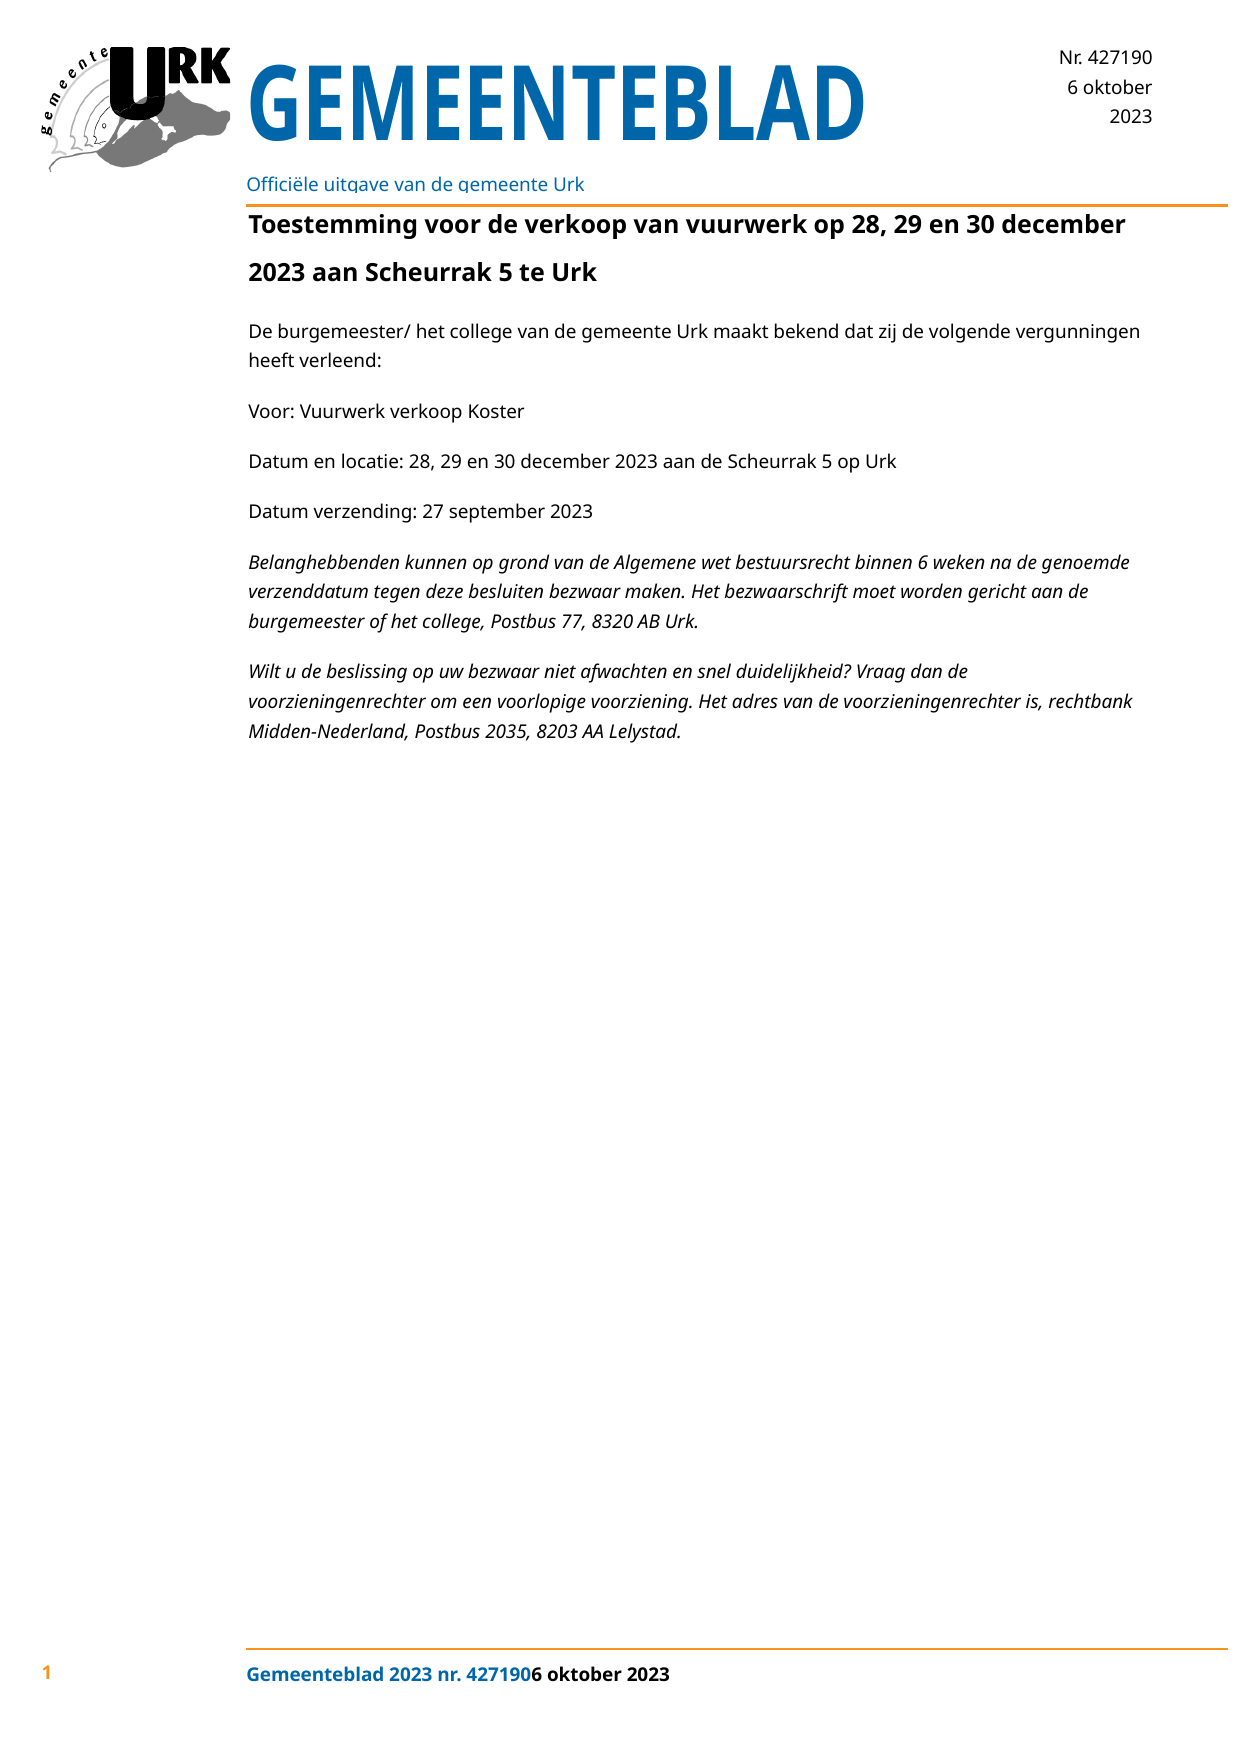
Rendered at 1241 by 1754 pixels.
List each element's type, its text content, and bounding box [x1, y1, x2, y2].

text Toestemming voor de verkoop van vuurwerk op 28, 29 en 30 december 2023 aan Scheurrak 5 te Urk [248, 207, 1152, 288]
text De burgemeester/ het college van de gemeente Urk maakt bekend dat zij de volgende vergunningen heeft verleend: [248, 318, 1152, 373]
text Voor: Vuurwerk verkoop Koster [248, 398, 1152, 424]
picture [41, 47, 231, 172]
text Datum verzending: 27 september 2023 [248, 499, 1152, 524]
text Belanghebbenden kunnen op grond van de Algemene wet bestuursrecht binnen 6 weken na de genoemde verzenddatum tegen deze besluiten bezwaar maken. Het bezwaarschrift moet worden gericht aan de burgemeester of het college, Postbus 77, 8320 AB Urk. [248, 549, 1152, 634]
text Datum en locatie: 28, 29 en 30 december 2023 aan de Scheurrak 5 op Urk [248, 448, 1152, 474]
text Wilt u de beslissing op uw bezwaar niet afwachten en snel duidelijkheid? Vraag dan de voorzieningenrechter om een voorlopige voorziening. Het adres van de voorzieningenrechter is, rechtbank Midden-Nederland, Postbus 2035, 8203 AA Lelystad. [248, 659, 1152, 744]
